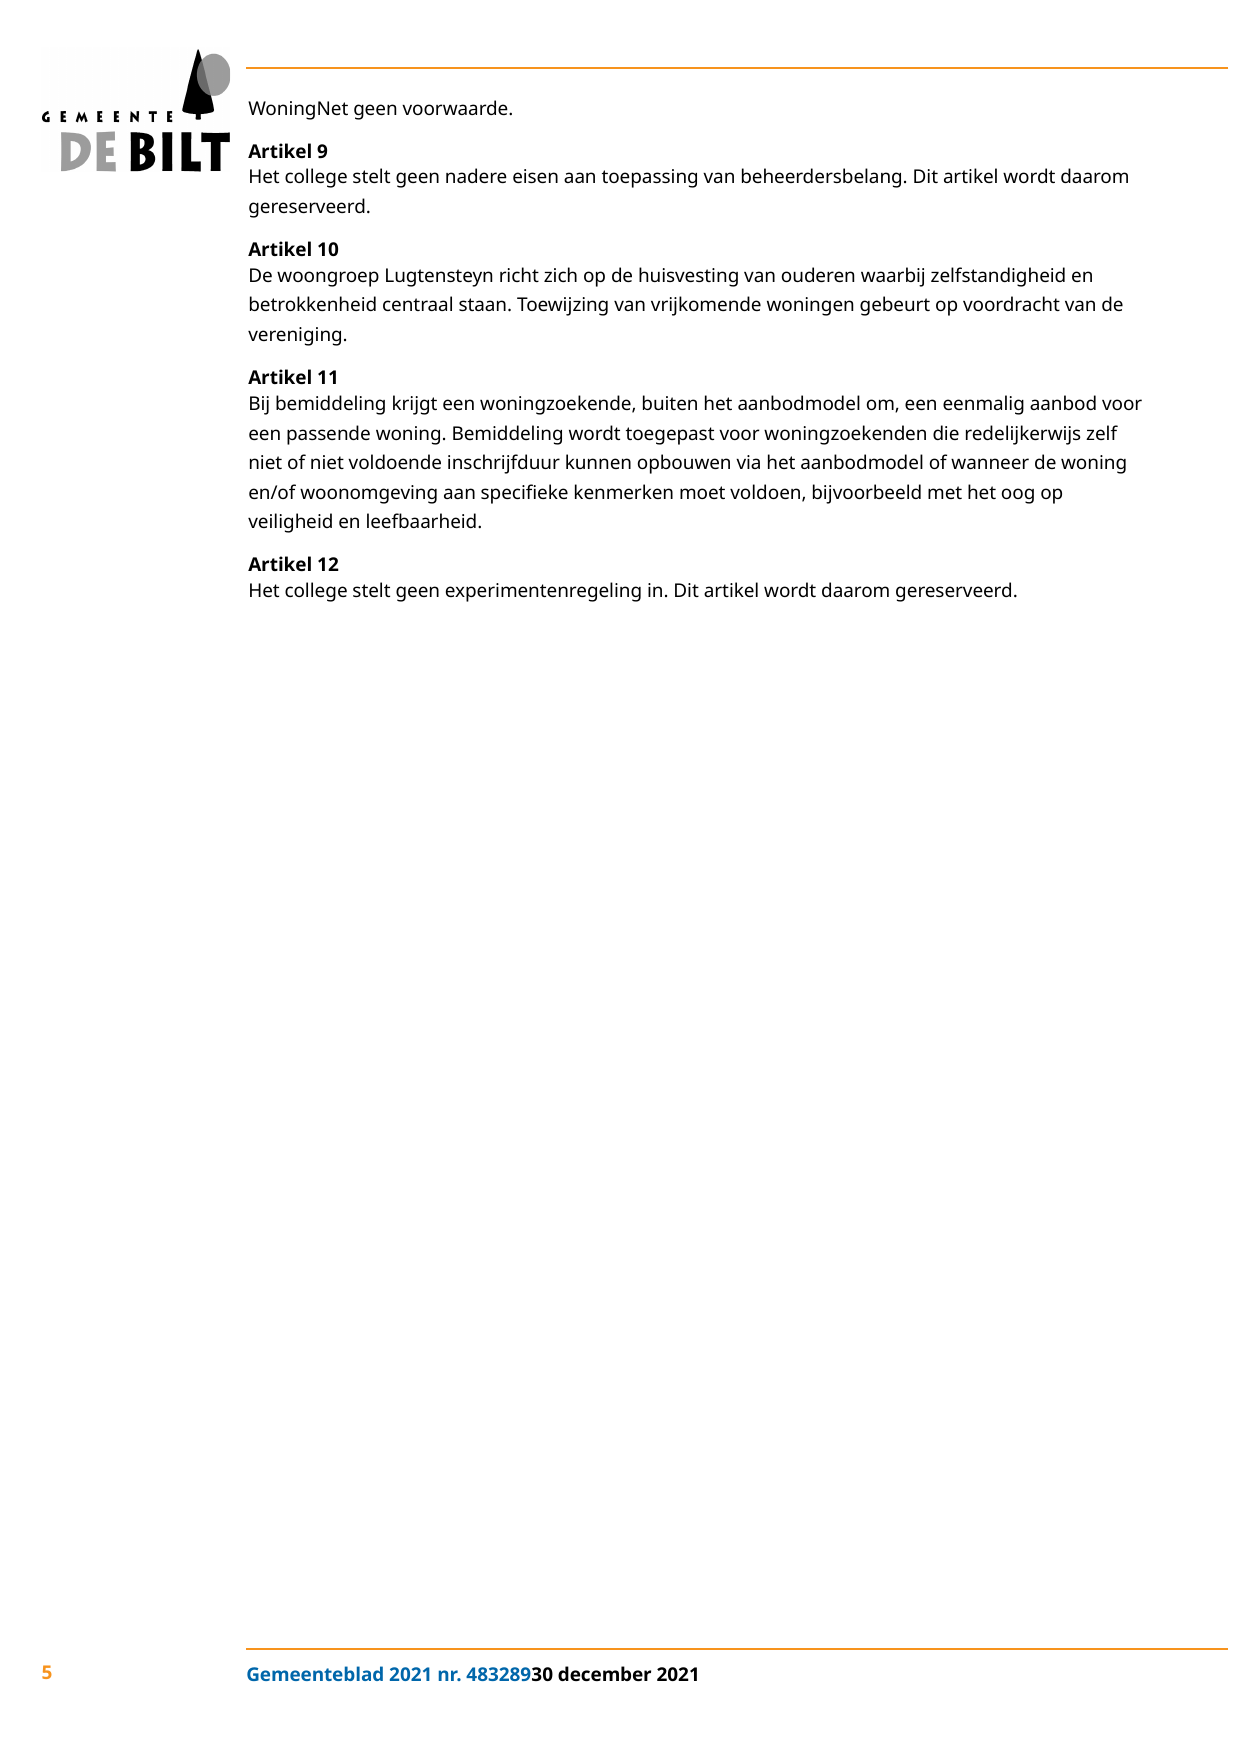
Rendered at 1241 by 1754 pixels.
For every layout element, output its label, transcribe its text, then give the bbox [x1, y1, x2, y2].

picture [41, 47, 231, 172]
text WoningNet geen voorwaarde. [248, 95, 1152, 121]
text Artikel 10 [248, 236, 1152, 262]
text Artikel 9 [248, 138, 1152, 164]
text Het college stelt geen experimentenregeling in. Dit artikel wordt daarom gereserveerd. [248, 577, 1152, 603]
text Artikel 12 [248, 552, 1152, 577]
text Artikel 11 [248, 364, 1152, 390]
text Het college stelt geen nadere eisen aan toepassing van beheerdersbelang. Dit artikel wordt daarom gereserveerd. [248, 164, 1152, 219]
text Bij bemiddeling krijgt een woningzoekende, buiten het aanbodmodel om, een eenmalig aanbod voor een passende woning. Bemiddeling wordt toegepast voor woningzoekenden die redelijkerwijs zelf niet of niet voldoende inschrijfduur kunnen opbouwen via het aanbodmodel of wanneer de woning en/of woonomgeving aan specifieke kenmerken moet voldoen, bijvoorbeeld met het oog op veiligheid en leefbaarheid. [248, 390, 1152, 534]
text De woongroep Lugtensteyn richt zich op de huisvesting van ouderen waarbij zelfstandigheid en betrokkenheid centraal staan. Toewijzing van vrijkomende woningen gebeurt op voordracht van de vereniging. [248, 262, 1152, 347]
